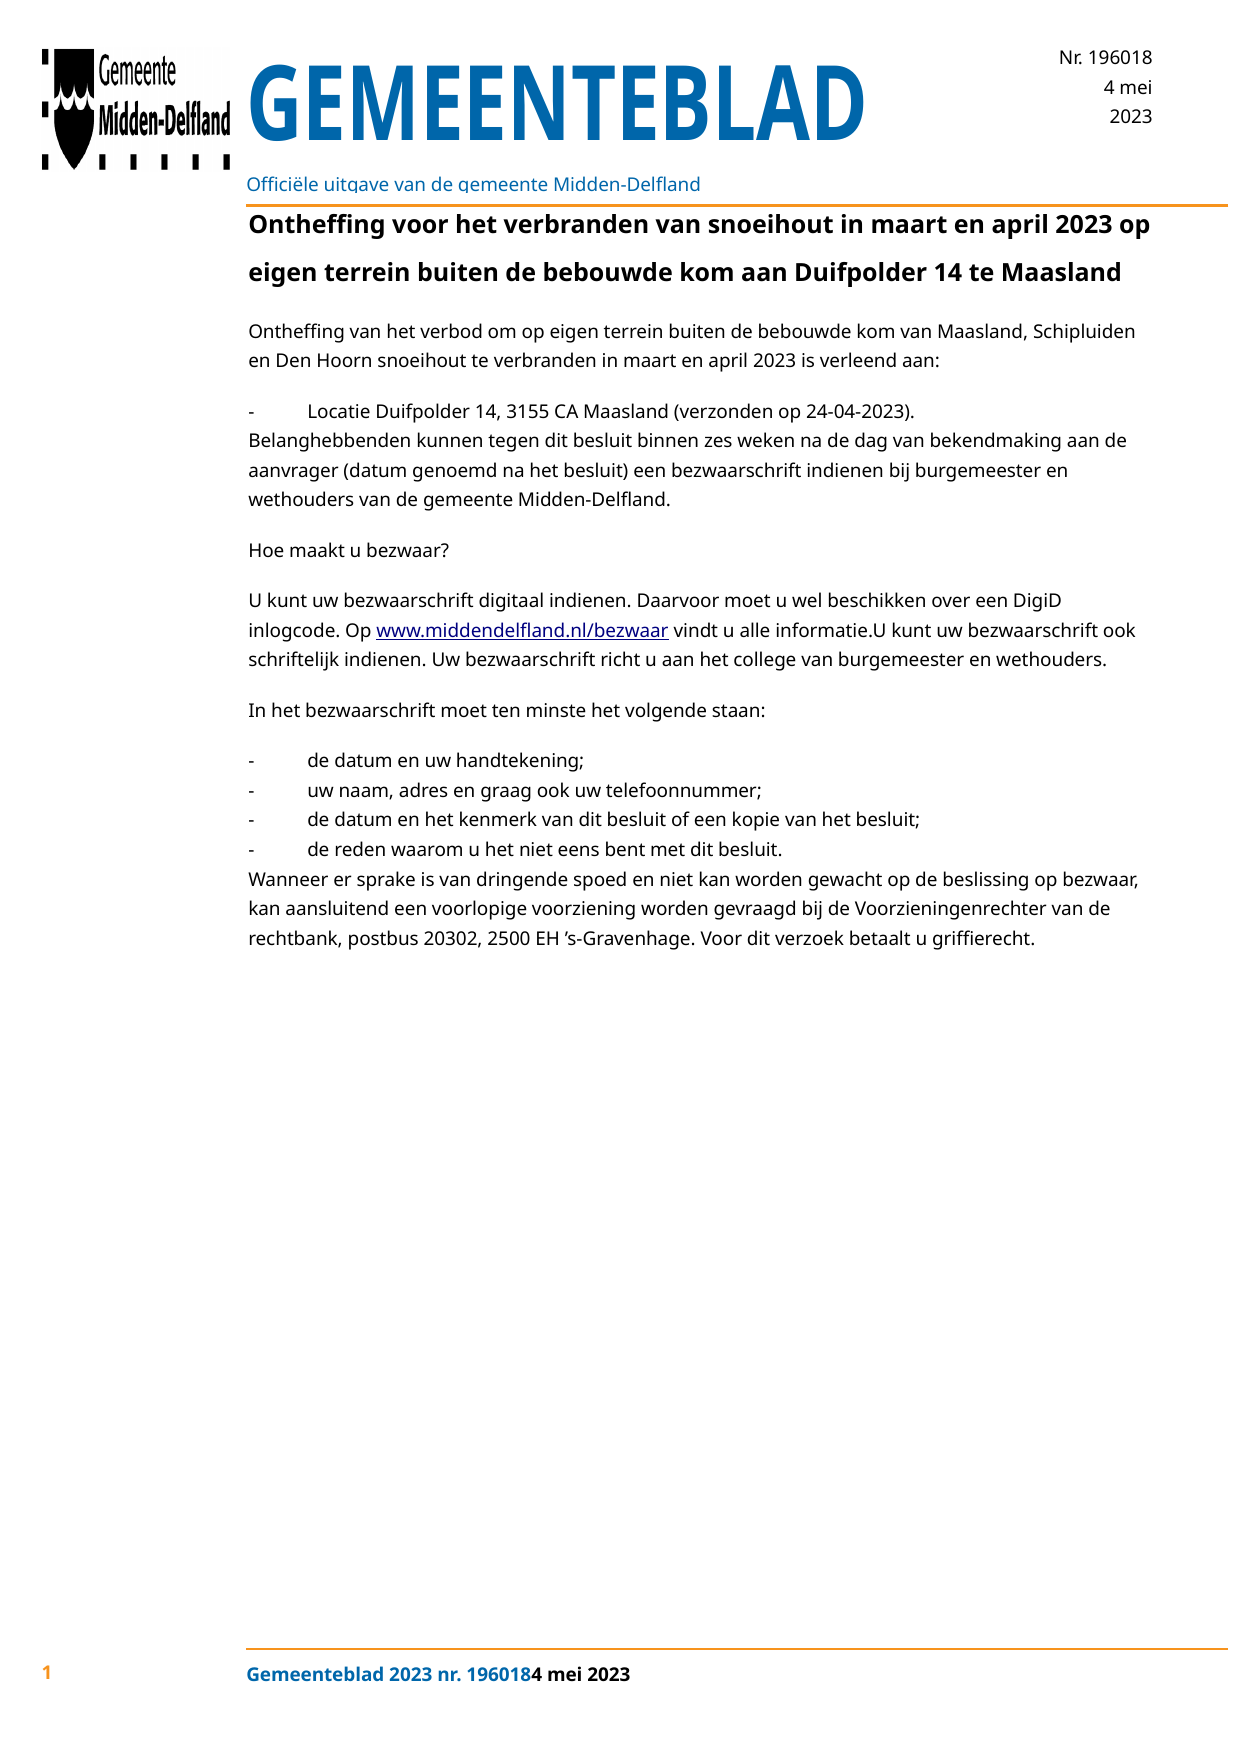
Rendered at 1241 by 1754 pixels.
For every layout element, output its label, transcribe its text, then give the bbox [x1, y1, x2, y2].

text Hoe maakt u bezwaar? [248, 537, 1152, 563]
text ​Wanneer er sprake is van dringende spoed en niet kan worden gewacht op de beslissing op bezwaar, kan aansluitend een voorlopige voorziening worden gevraagd bij de Voorzieningenrechter van de rechtbank, postbus 20302, 2500 EH ’s-Gravenhage. Voor dit verzoek betaalt u griffierecht. [248, 866, 1152, 951]
text Ontheffing voor het verbranden van snoeihout in maart en april 2023 op eigen terrein buiten de bebouwde kom aan Duifpolder 14 te Maasland [248, 207, 1152, 288]
list de datum en uw handtekening; [248, 747, 1152, 773]
text Belanghebbenden kunnen tegen dit besluit binnen zes weken na de dag van bekendmaking aan de aanvrager (datum genoemd na het besluit) een bezwaarschrift indienen bij burgemeester en wethouders van de gemeente Midden-Delfland. [248, 427, 1152, 512]
list uw naam, adres en graag ook uw telefoonnummer; [248, 777, 1152, 803]
picture [41, 47, 231, 172]
list de datum en het kenmerk van dit besluit of een kopie van het besluit; [248, 807, 1152, 832]
text U kunt uw bezwaarschrift digitaal indienen. Daarvoor moet u wel beschikken over een DigiD inlogcode. Op www.middendelfland.nl/bezwaar vindt u alle informatie.U kunt uw bezwaarschrift ook schriftelijk indienen. Uw bezwaarschrift richt u aan het college van burgemeester en wethouders. [248, 587, 1152, 672]
list de reden waarom u het niet eens bent met dit besluit. [248, 836, 1152, 862]
list Locatie Duifpolder 14, 3155 CA Maasland (verzonden op 24-04-2023). [248, 398, 1152, 424]
text Ontheffing van het verbod om op eigen terrein buiten de bebouwde kom van Maasland, Schipluiden en Den Hoorn snoeihout te verbranden in maart en april 2023 is verleend aan: [248, 318, 1152, 373]
text In het bezwaarschrift moet ten minste het volgende staan: [248, 697, 1152, 723]
